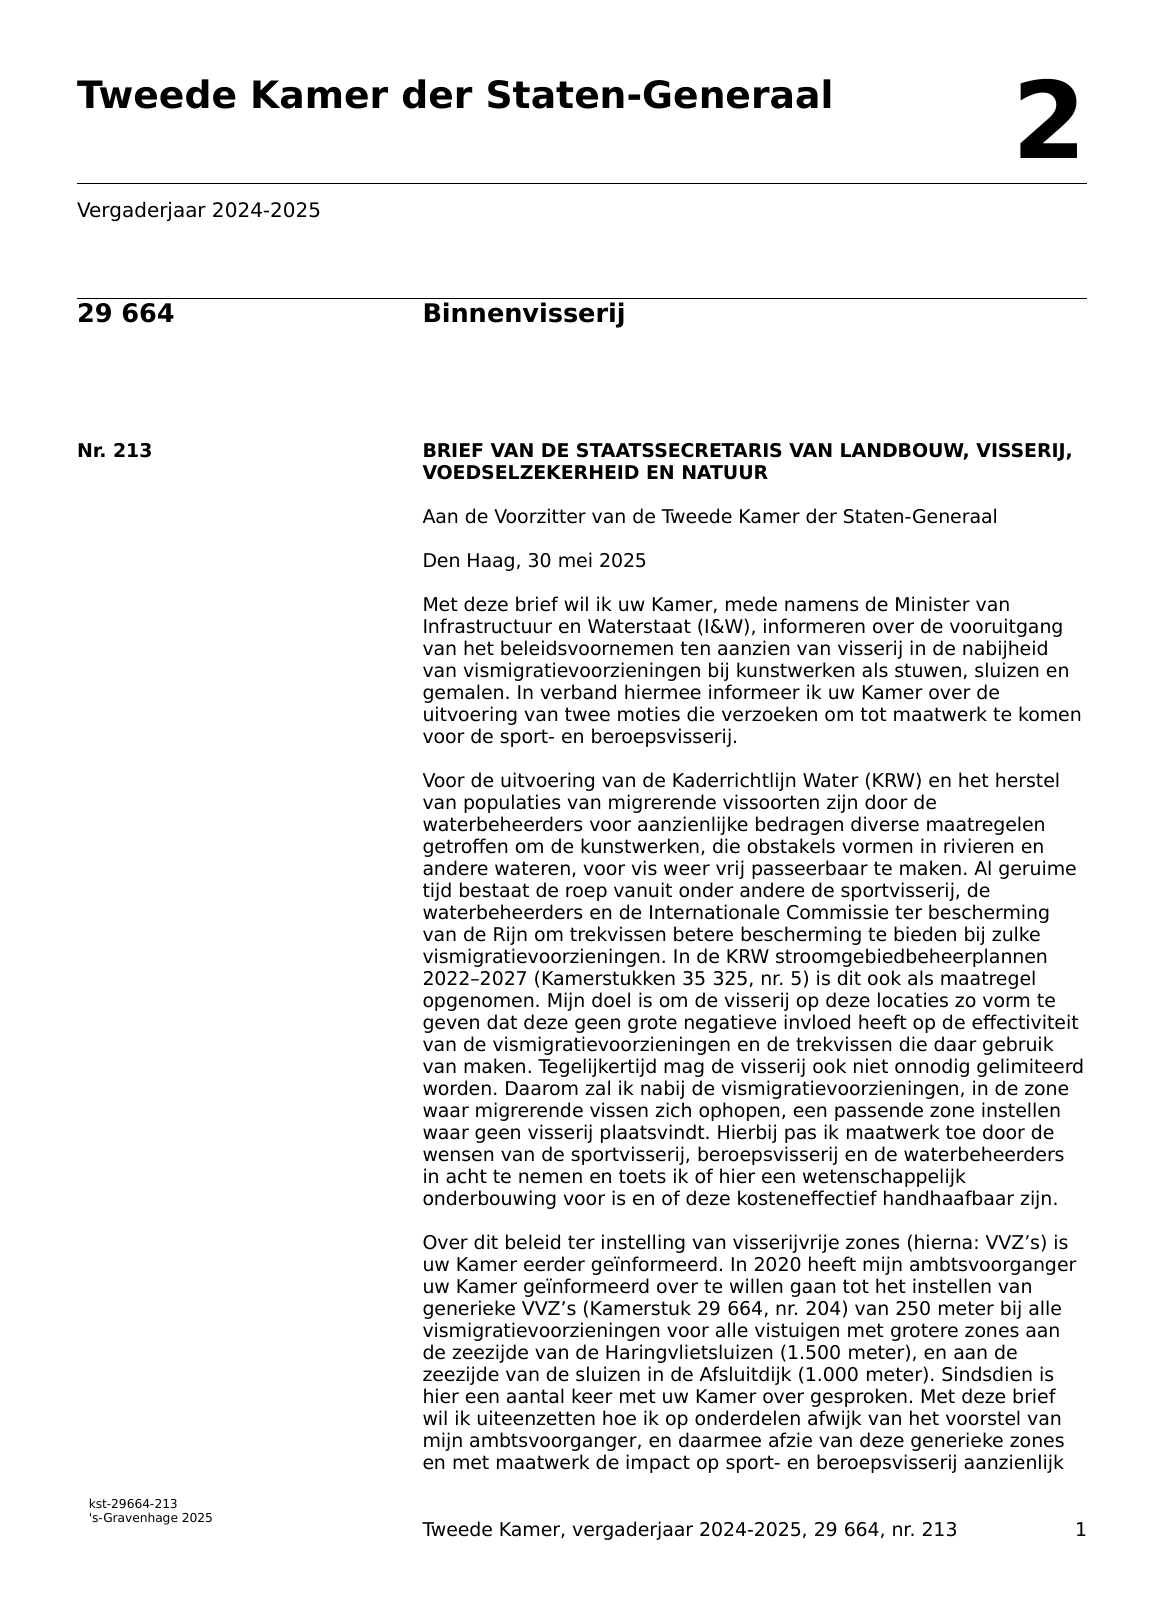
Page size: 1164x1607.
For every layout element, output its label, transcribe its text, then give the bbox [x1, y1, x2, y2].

text Aan de Voorzitter van de Tweede Kamer der Staten-Generaal [422, 506, 1087, 528]
text kst-29664-213 [88, 1497, 323, 1511]
text Den Haag, 30 mei 2025 [422, 550, 1087, 572]
table_header 2 [886, 59, 1087, 183]
subtitle Nr. 213 BRIEF VAN DE STAATSSECRETARIS VAN LANDBOUW, VISSERIJ, VOEDSELZEKERHEID EN NATUUR [77, 440, 1087, 484]
text Over dit beleid ter instelling van visserijvrije zones (hierna: VVZ’s) is uw Kamer eerder geïnformeerd. In 2020 heeft mijn ambtsvoorganger uw Kamer geïnformeerd over te willen gaan tot het instellen van generieke VVZ’s (Kamerstuk 29 664, nr. 204) van 250 meter bij alle vismigratievoorzieningen voor alle vistuigen met grotere zones aan de zeezijde van de Haringvlietsluizen (1.500 meter), en aan de zeezijde van de sluizen in de Afsluitdijk (1.000 meter). Sindsdien is hier een aantal keer met uw Kamer over gesproken. Met deze brief wil ik uiteenzetten hoe ik op onderdelen afwijk van het voorstel van mijn ambtsvoorganger, en daarmee afzie van deze generieke zones en met maatwerk de impact op sport- en beroepsvisserij aanzienlijk [422, 1232, 1087, 1474]
subtitle 29 664 Binnenvisserij [77, 299, 1087, 329]
table_header Tweede Kamer der Staten-Generaal [77, 59, 886, 183]
text 's-Gravenhage 2025 [88, 1511, 323, 1525]
text Met deze brief wil ik uw Kamer, mede namens de Minister van Infrastructuur en Waterstaat (I&W), informeren over de vooruitgang van het beleidsvoornemen ten aanzien van visserij in de nabijheid van vismigratievoorzieningen bij kunstwerken als stuwen, sluizen en gemalen. In verband hiermee informeer ik uw Kamer over de uitvoering van twee moties die verzoeken om tot maatwerk te komen voor de sport- en beroepsvisserij. [422, 594, 1087, 748]
text Voor de uitvoering van de Kaderrichtlijn Water (KRW) en het herstel van populaties van migrerende vissoorten zijn door de waterbeheerders voor aanzienlijke bedragen diverse maatregelen getroffen om de kunstwerken, die obstakels vormen in rivieren en andere wateren, voor vis weer vrij passeerbaar te maken. Al geruime tijd bestaat de roep vanuit onder andere de sportvisserij, de waterbeheerders en de Internationale Commissie ter bescherming van de Rijn om trekvissen betere bescherming te bieden bij zulke vismigratievoorzieningen. In de KRW stroomgebiedbeheerplannen 2022–2027 (Kamerstukken 35 325, nr. 5) is dit ook als maatregel opgenomen. Mijn doel is om de visserij op deze locaties zo vorm te geven dat deze geen grote negatieve invloed heeft op de effectiviteit van de vismigratievoorzieningen en de trekvissen die daar gebruik van maken. Tegelijkertijd mag de visserij ook niet onnodig gelimiteerd worden. Daarom zal ik nabij de vismigratievoorzieningen, in de zone waar migrerende vissen zich ophopen, een passende zone instellen waar geen visserij plaatsvindt. Hierbij pas ik maatwerk toe door de wensen van de sportvisserij, beroepsvisserij en de waterbeheerders in acht te nemen en toets ik of hier een wetenschappelijk onderbouwing voor is en of deze kosteneffectief handhaafbaar zijn. [422, 770, 1087, 1210]
table_cell Vergaderjaar 2024-2025 [77, 184, 1087, 298]
